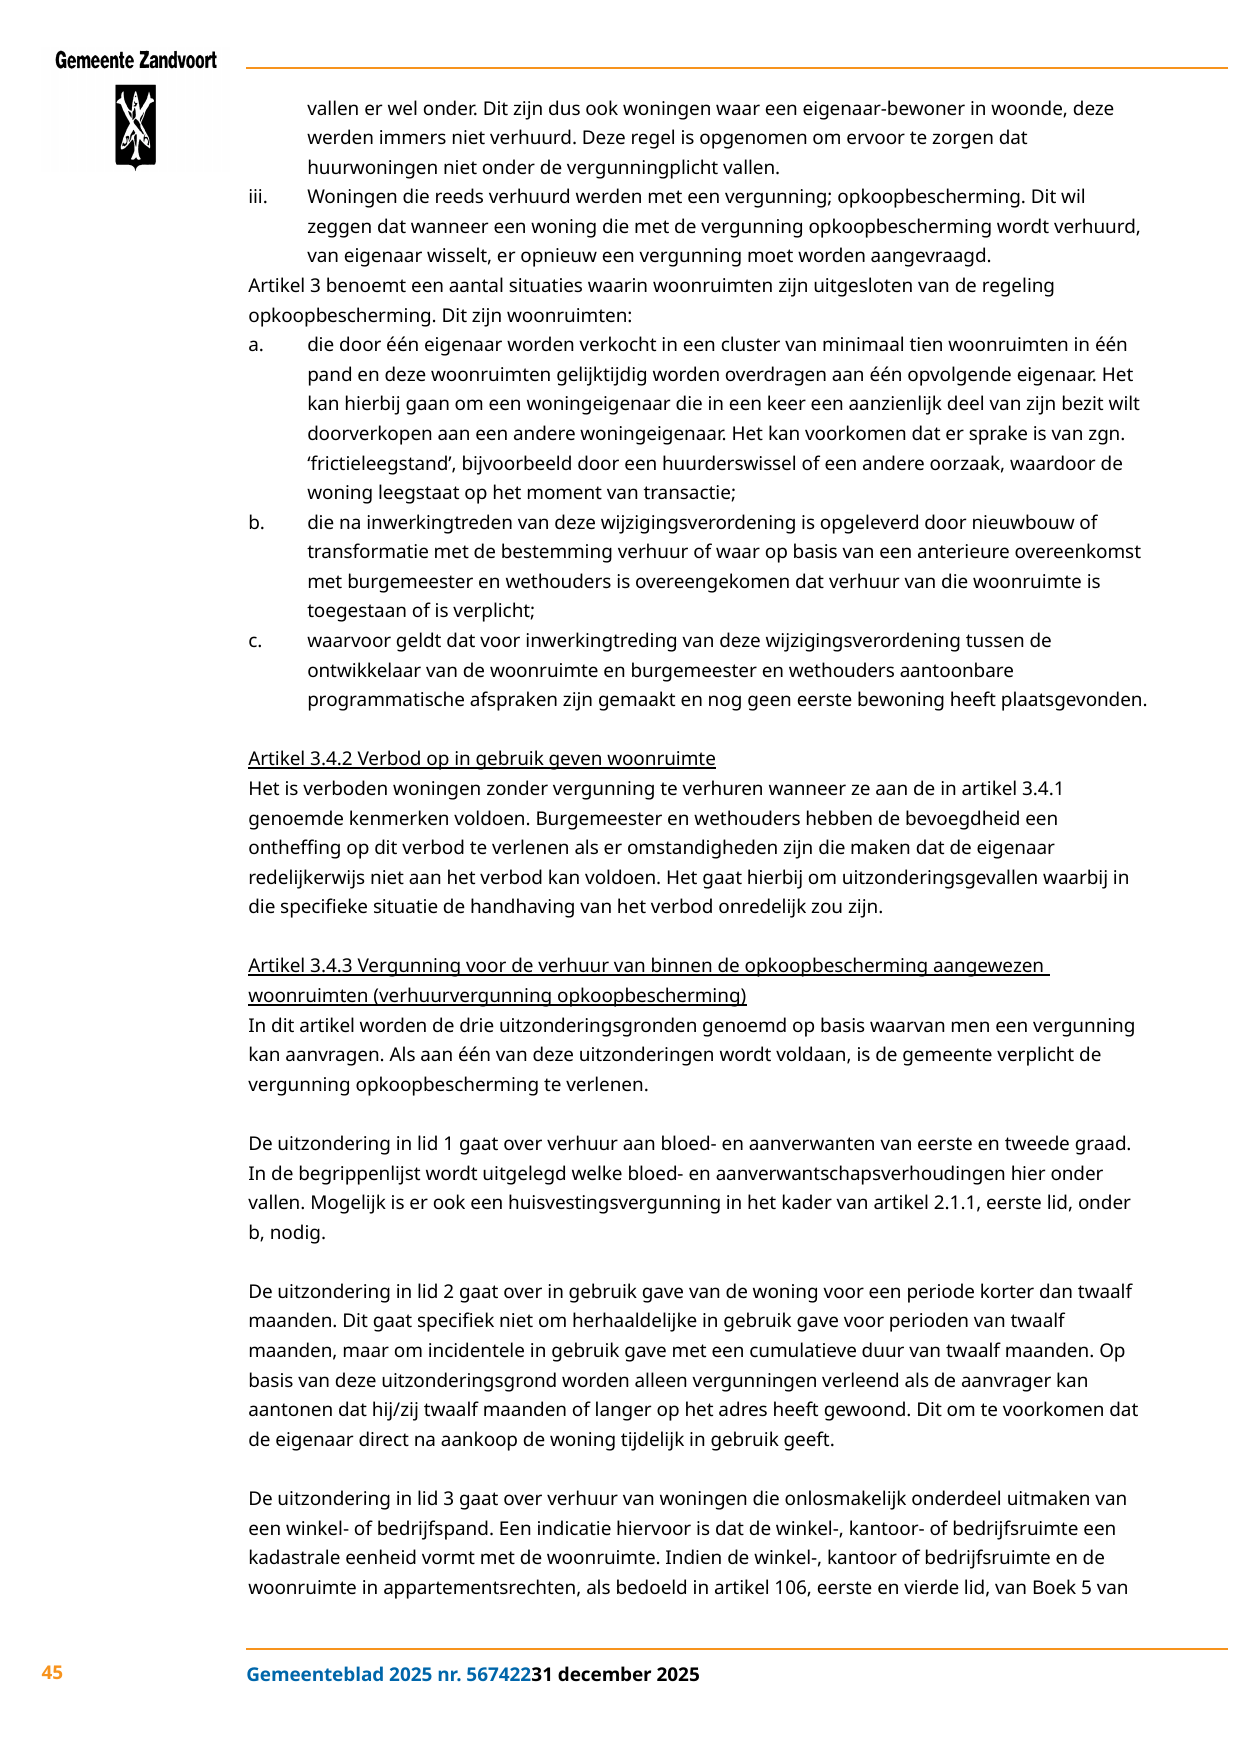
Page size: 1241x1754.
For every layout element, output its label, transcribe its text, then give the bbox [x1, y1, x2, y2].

list die door één eigenaar worden verkocht in een cluster van minimaal tien woonruimten in één pand en deze woonruimten gelijktijdig worden overdragen aan één opvolgende eigenaar. Het kan hierbij gaan om een woningeigenaar die in een keer een aanzienlijk deel van zijn bezit wilt doorverkopen aan een andere woningeigenaar. Het kan voorkomen dat er sprake is van zgn. ‘frictieleegstand’, bijvoorbeeld door een huurderswissel of een andere oorzaak, waardoor de woning leegstaat op het moment van transactie; [248, 331, 1152, 505]
picture [41, 47, 231, 172]
list waarvoor geldt dat voor inwerkingtreding van deze wijzigingsverordening tussen de ontwikkelaar van de woonruimte en burgemeester en wethouders aantoonbare programmatische afspraken zijn gemaakt en nog geen eerste bewoning heeft plaatsgevonden. [248, 627, 1152, 712]
list Woningen die reeds verhuurd werden met een vergunning; opkoopbescherming. Dit wil zeggen dat wanneer een woning die met de vergunning opkoopbescherming wordt verhuurd, van eigenaar wisselt, er opnieuw een vergunning moet worden aangevraagd. [248, 183, 1152, 268]
text Artikel 3.4.2 Verbod op in gebruik geven woonruimte [248, 746, 1152, 771]
text In dit artikel worden de drie uitzonderingsgronden genoemd op basis waarvan men een vergunning kan aanvragen. Als aan één van deze uitzonderingen wordt voldaan, is de gemeente verplicht de vergunning opkoopbescherming te verlenen. [248, 1012, 1152, 1097]
list vallen er wel onder. Dit zijn dus ook woningen waar een eigenaar-bewoner in woonde, deze werden immers niet verhuurd. Deze regel is opgenomen om ervoor te zorgen dat huurwoningen niet onder de vergunningplicht vallen. [248, 95, 1152, 180]
text De uitzondering in lid 3 gaat over verhuur van woningen die onlosmakelijk onderdeel uitmaken van een winkel- of bedrijfspand. Een indicatie hiervoor is dat de winkel-, kantoor- of bedrijfsruimte een kadastrale eenheid vormt met de woonruimte. Indien de winkel-, kantoor of bedrijfsruimte en de woonruimte in appartementsrechten, als bedoeld in artikel 106, eerste en vierde lid, van Boek 5 van [248, 1485, 1152, 1600]
text De uitzondering in lid 1 gaat over verhuur aan bloed- en aanverwanten van eerste en tweede graad. In de begrippenlijst wordt uitgelegd welke bloed- en aanverwantschapsverhoudingen hier onder vallen. Mogelijk is er ook een huisvestingsvergunning in het kader van artikel 2.1.1, eerste lid, onder b, nodig. [248, 1130, 1152, 1245]
list die na inwerkingtreden van deze wijzigingsverordening is opgeleverd door nieuwbouw of transformatie met de bestemming verhuur of waar op basis van een anterieure overeenkomst met burgemeester en wethouders is overeengekomen dat verhuur van die woonruimte is toegestaan of is verplicht; [248, 509, 1152, 623]
text De uitzondering in lid 2 gaat over in gebruik gave van de woning voor een periode korter dan twaalf maanden. Dit gaat specifiek niet om herhaaldelijke in gebruik gave voor perioden van twaalf maanden, maar om incidentele in gebruik gave met een cumulatieve duur van twaalf maanden. Op basis van deze uitzonderingsgrond worden alleen vergunningen verleend als de aanvrager kan aantonen dat hij/zij twaalf maanden of langer op het adres heeft gewoond. Dit om te voorkomen dat de eigenaar direct na aankoop de woning tijdelijk in gebruik geeft. [248, 1278, 1152, 1452]
text Artikel 3.4.3 Vergunning voor de verhuur van binnen de opkoopbescherming aangewezen woonruimten (verhuurvergunning opkoopbescherming) [248, 953, 1152, 1008]
text Het is verboden woningen zonder vergunning te verhuren wanneer ze aan de in artikel 3.4.1 genoemde kenmerken voldoen. Burgemeester en wethouders hebben de bevoegdheid een ontheffing op dit verbod te verlenen als er omstandigheden zijn die maken dat de eigenaar redelijkerwijs niet aan het verbod kan voldoen. Het gaat hierbij om uitzonderingsgevallen waarbij in die specifieke situatie de handhaving van het verbod onredelijk zou zijn. [248, 775, 1152, 919]
text Artikel 3 benoemt een aantal situaties waarin woonruimten zijn uitgesloten van de regeling opkoopbescherming. Dit zijn woonruimten: [248, 272, 1152, 328]
